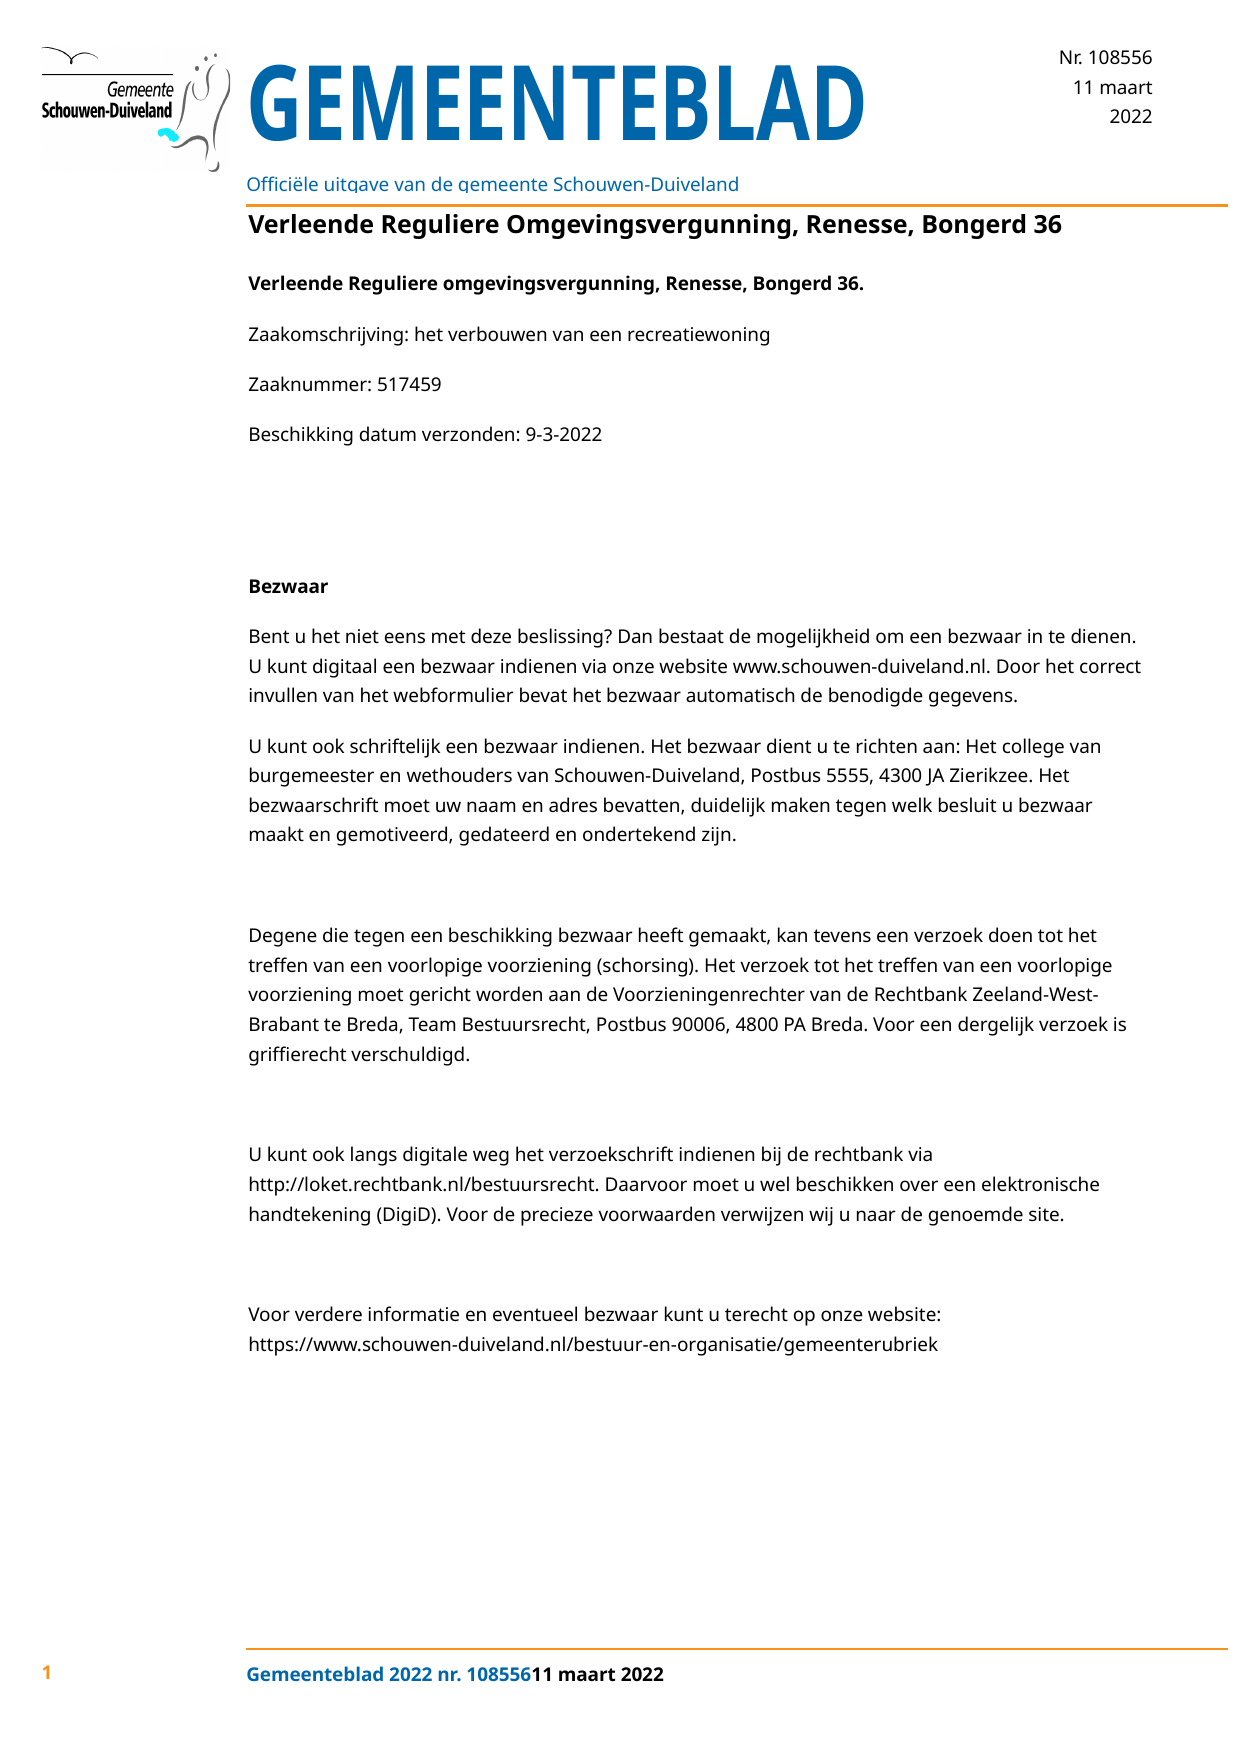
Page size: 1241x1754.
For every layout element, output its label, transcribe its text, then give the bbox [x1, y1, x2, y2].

text Verleende Reguliere Omgevingsvergunning, Renesse, Bongerd 36 [248, 207, 1152, 241]
text Zaaknummer: 517459 [248, 371, 1152, 397]
text U kunt ook schriftelijk een bezwaar indienen. Het bezwaar dient u te richten aan: Het college van burgemeester en wethouders van Schouwen-Duiveland, Postbus 5555, 4300 JA Zierikzee. Het bezwaarschrift moet uw naam en adres bevatten, duidelijk maken tegen welk besluit u bezwaar maakt en gemotiveerd, gedateerd en ondertekend zijn. [248, 733, 1152, 847]
text Verleende Reguliere omgevingsvergunning, Renesse, Bongerd 36. [248, 270, 1152, 296]
text Degene die tegen een beschikking bezwaar heeft gemaakt, kan tevens een verzoek doen tot het treffen van een voorlopige voorziening (schorsing). Het verzoek tot het treffen van een voorlopige voorziening moet gericht worden aan de Voorzieningenrechter van de Rechtbank Zeeland-West-Brabant te Breda, Team Bestuursrecht, Postbus 90006, 4800 PA Breda. Voor een dergelijk verzoek is griffierecht verschuldigd. [248, 922, 1152, 1066]
picture [41, 47, 231, 172]
text Beschikking datum verzonden: 9-3-2022 [248, 422, 1152, 447]
text Bent u het niet eens met deze beslissing? Dan bestaat de mogelijkheid om een bezwaar in te dienen. U kunt digitaal een bezwaar indienen via onze website www.schouwen-duiveland.nl. Door het correct invullen van het webformulier bevat het bezwaar automatisch de benodigde gegevens. [248, 623, 1152, 708]
text Voor verdere informatie en eventueel bezwaar kunt u terecht op onze website: https://www.schouwen-duiveland.nl/bestuur-en-organisatie/gemeenterubriek [248, 1302, 1152, 1357]
text U kunt ook langs digitale weg het verzoekschrift indienen bij de rechtbank via http://loket.rechtbank.nl/bestuursrecht. Daarvoor moet u wel beschikken over een elektronische handtekening (DigiD). Voor de precieze voorwaarden verwijzen wij u naar de genoemde site. [248, 1142, 1152, 1226]
text Bezwaar [248, 573, 1152, 598]
text Zaakomschrijving: het verbouwen van een recreatiewoning [248, 321, 1152, 346]
